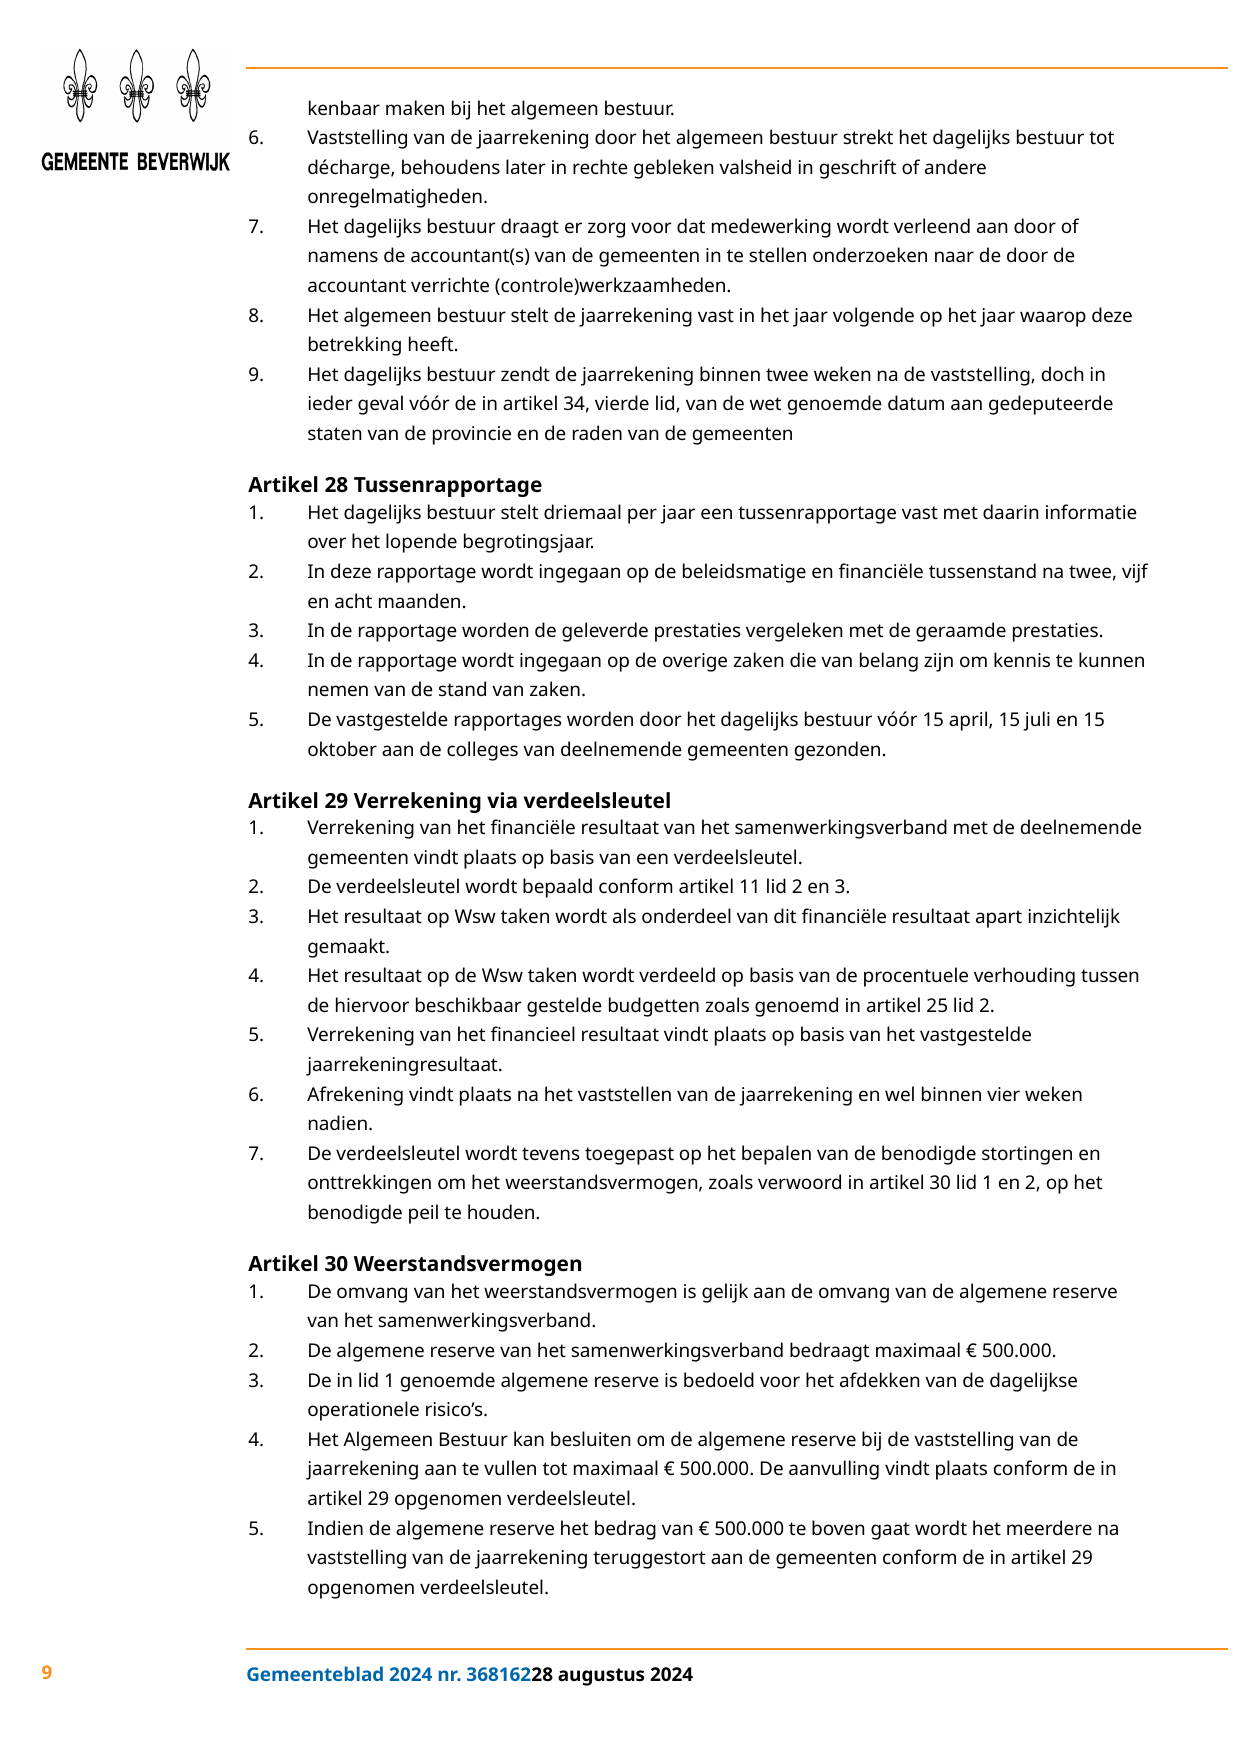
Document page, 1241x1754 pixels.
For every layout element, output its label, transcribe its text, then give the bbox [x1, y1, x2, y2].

list Het dagelijks bestuur stelt driemaal per jaar een tussenrapportage vast met daarin informatie over het lopende begrotingsjaar. [248, 499, 1152, 554]
list Het algemeen bestuur stelt de jaarrekening vast in het jaar volgende op het jaar waarop deze betrekking heeft. [248, 302, 1152, 357]
list Het resultaat op de Wsw taken wordt verdeeld op basis van de procentuele verhouding tussen de hiervoor beschikbaar gestelde budgetten zoals genoemd in artikel 25 lid 2. [248, 962, 1152, 1018]
list kenbaar maken bij het algemeen bestuur. [248, 95, 1152, 121]
list Het resultaat op Wsw taken wordt als onderdeel van dit financiële resultaat apart inzichtelijk gemaakt. [248, 903, 1152, 959]
list Verrekening van het financiële resultaat van het samenwerkingsverband met de deelnemende gemeenten vindt plaats op basis van een verdeelsleutel. [248, 814, 1152, 870]
list Vaststelling van de jaarrekening door het algemeen bestuur strekt het dagelijks bestuur tot décharge, behoudens later in rechte gebleken valsheid in geschrift of andere onregelmatigheden. [248, 124, 1152, 209]
text Artikel 30 Weerstandsvermogen [248, 1249, 1152, 1278]
text Artikel 29 Verrekening via verdeelsleutel [248, 786, 1152, 814]
list De vastgestelde rapportages worden door het dagelijks bestuur vóór 15 april, 15 juli en 15 oktober aan de colleges van deelnemende gemeenten gezonden. [248, 706, 1152, 761]
list De algemene reserve van het samenwerkingsverband bedraagt maximaal € 500.000. [248, 1337, 1152, 1363]
list In de rapportage worden de geleverde prestaties vergeleken met de geraamde prestaties. [248, 617, 1152, 643]
list Het dagelijks bestuur zendt de jaarrekening binnen twee weken na de vaststelling, doch in ieder geval vóór de in artikel 34, vierde lid, van de wet genoemde datum aan gedeputeerde staten van de provincie en de raden van de gemeenten [248, 361, 1152, 446]
list Indien de algemene reserve het bedrag van € 500.000 te boven gaat wordt het meerdere na vaststelling van de jaarrekening teruggestort aan de gemeenten conform de in artikel 29 opgenomen verdeelsleutel. [248, 1515, 1152, 1599]
list In de rapportage wordt ingegaan op de overige zaken die van belang zijn om kennis te kunnen nemen van de stand van zaken. [248, 647, 1152, 702]
list Verrekening van het financieel resultaat vindt plaats op basis van het vastgestelde jaarrekeningresultaat. [248, 1022, 1152, 1077]
list De verdeelsleutel wordt bepaald conform artikel 11 lid 2 en 3. [248, 874, 1152, 899]
list De verdeelsleutel wordt tevens toegepast op het bepalen van de benodigde stortingen en onttrekkingen om het weerstandsvermogen, zoals verwoord in artikel 30 lid 1 en 2, op het benodigde peil te houden. [248, 1140, 1152, 1225]
list In deze rapportage wordt ingegaan op de beleidsmatige en financiële tussenstand na twee, vijf en acht maanden. [248, 558, 1152, 613]
list De omvang van het weerstandsvermogen is gelijk aan de omvang van de algemene reserve van het samenwerkingsverband. [248, 1278, 1152, 1333]
list De in lid 1 genoemde algemene reserve is bedoeld voor het afdekken van de dagelijkse operationele risico’s. [248, 1367, 1152, 1422]
list Het Algemeen Bestuur kan besluiten om de algemene reserve bij de vaststelling van de jaarrekening aan te vullen tot maximaal € 500.000. De aanvulling vindt plaats conform de in artikel 29 opgenomen verdeelsleutel. [248, 1426, 1152, 1511]
list Afrekening vindt plaats na het vaststellen van de jaarrekening en wel binnen vier weken nadien. [248, 1081, 1152, 1136]
text Artikel 28 Tussenrapportage [248, 471, 1152, 499]
picture [41, 47, 231, 172]
list Het dagelijks bestuur draagt er zorg voor dat medewerking wordt verleend aan door of namens de accountant(s) van de gemeenten in te stellen onderzoeken naar de door de accountant verrichte (controle)werkzaamheden. [248, 213, 1152, 298]
